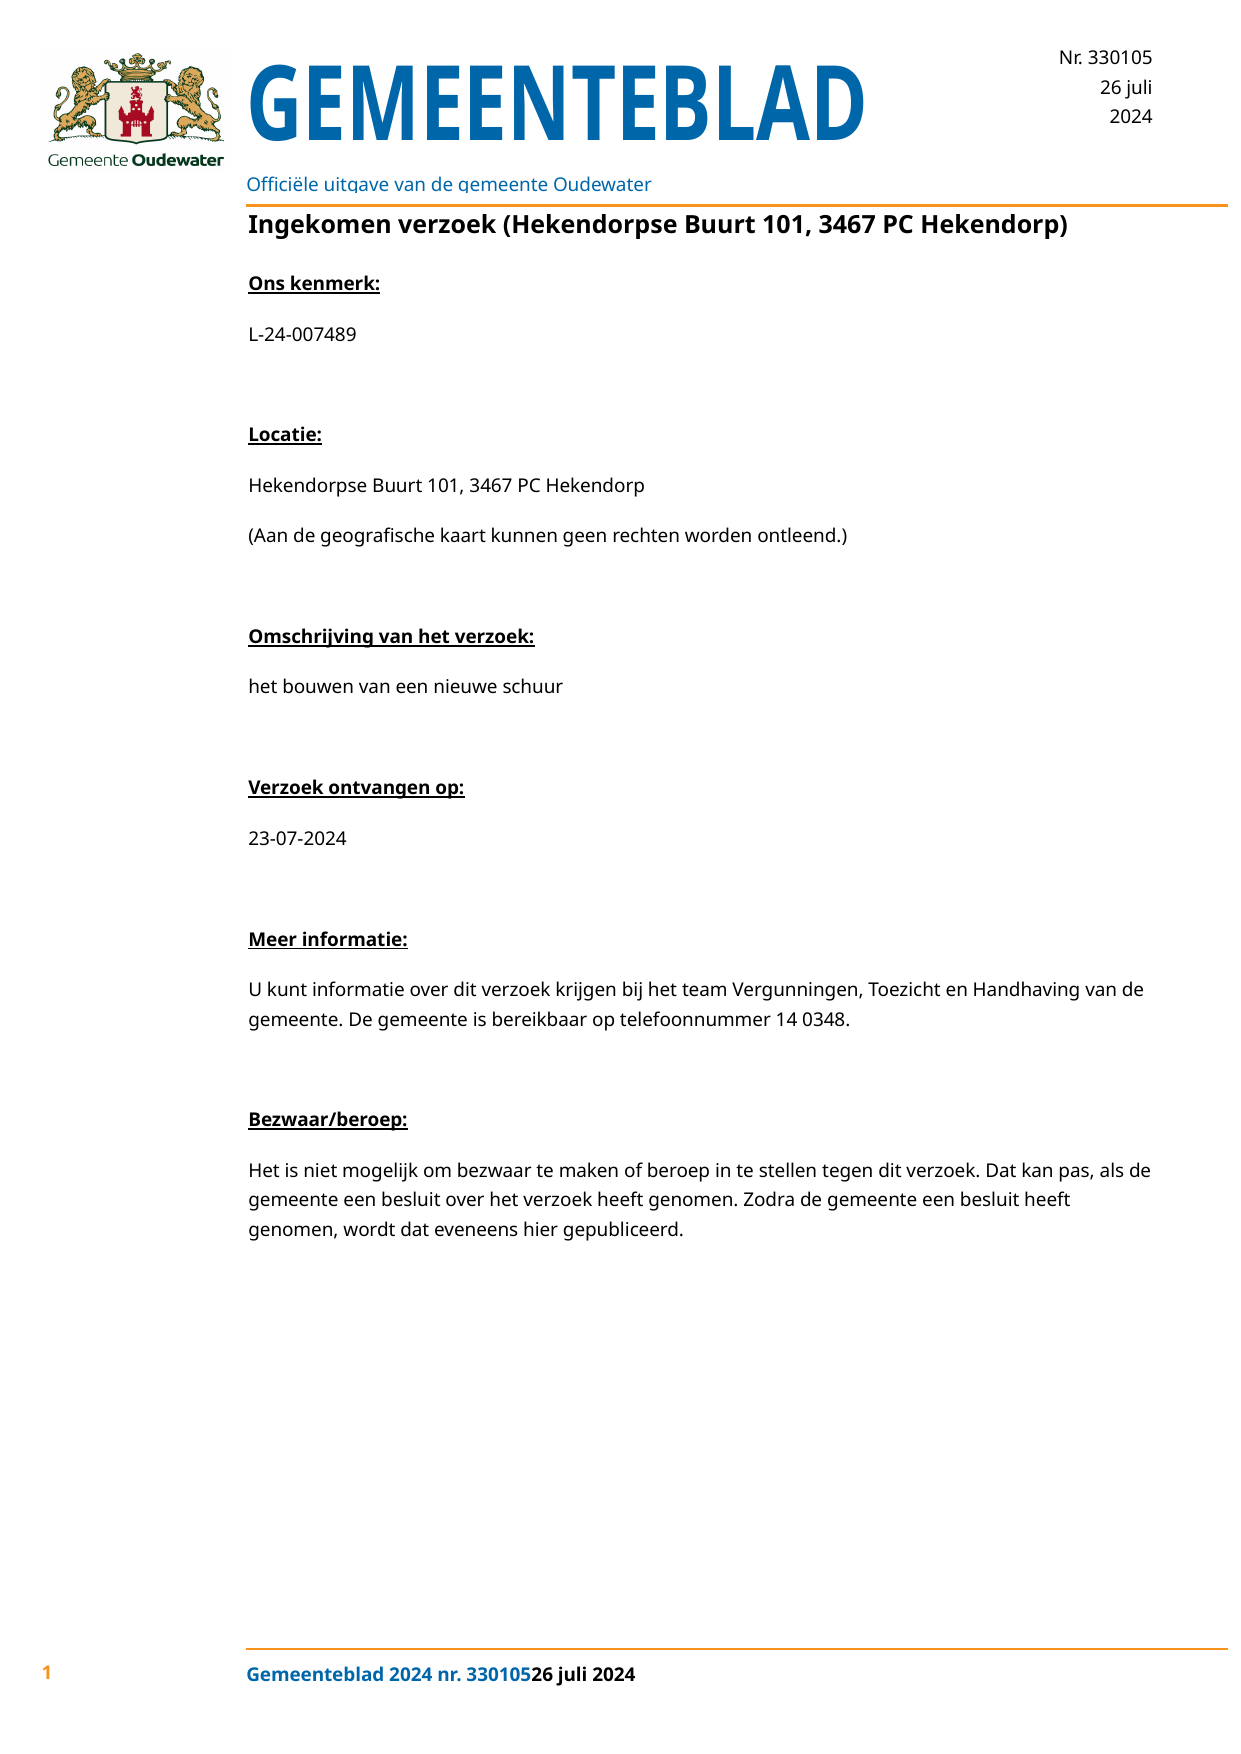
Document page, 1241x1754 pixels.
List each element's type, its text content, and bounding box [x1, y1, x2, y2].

text Het is niet mogelijk om bezwaar te maken of beroep in te stellen tegen dit verzoek. Dat kan pas, als de gemeente een besluit over het verzoek heeft genomen. Zodra de gemeente een besluit heeft genomen, wordt dat eveneens hier gepubliceerd. [248, 1157, 1152, 1242]
text (Aan de geografische kaart kunnen geen rechten worden ontleend.) [248, 522, 1152, 548]
text Meer informatie: [248, 926, 1152, 951]
text Verzoek ontvangen op: [248, 774, 1152, 800]
text Ons kenmerk: [248, 270, 1152, 296]
text Omschrijving van het verzoek: [248, 623, 1152, 649]
text L-24-007489 [248, 321, 1152, 346]
picture [41, 47, 231, 172]
text 23-07-2024 [248, 825, 1152, 851]
text Bezwaar/beroep: [248, 1107, 1152, 1132]
text het bouwen van een nieuwe schuur [248, 674, 1152, 699]
text Locatie: [248, 422, 1152, 447]
text U kunt informatie over dit verzoek krijgen bij het team Vergunningen, Toezicht en Handhaving van de gemeente. De gemeente is bereikbaar op telefoonnummer 14 0348. [248, 976, 1152, 1031]
text Hekendorpse Buurt 101, 3467 PC Hekendorp [248, 472, 1152, 498]
text Ingekomen verzoek (Hekendorpse Buurt 101, 3467 PC Hekendorp) [248, 207, 1152, 241]
